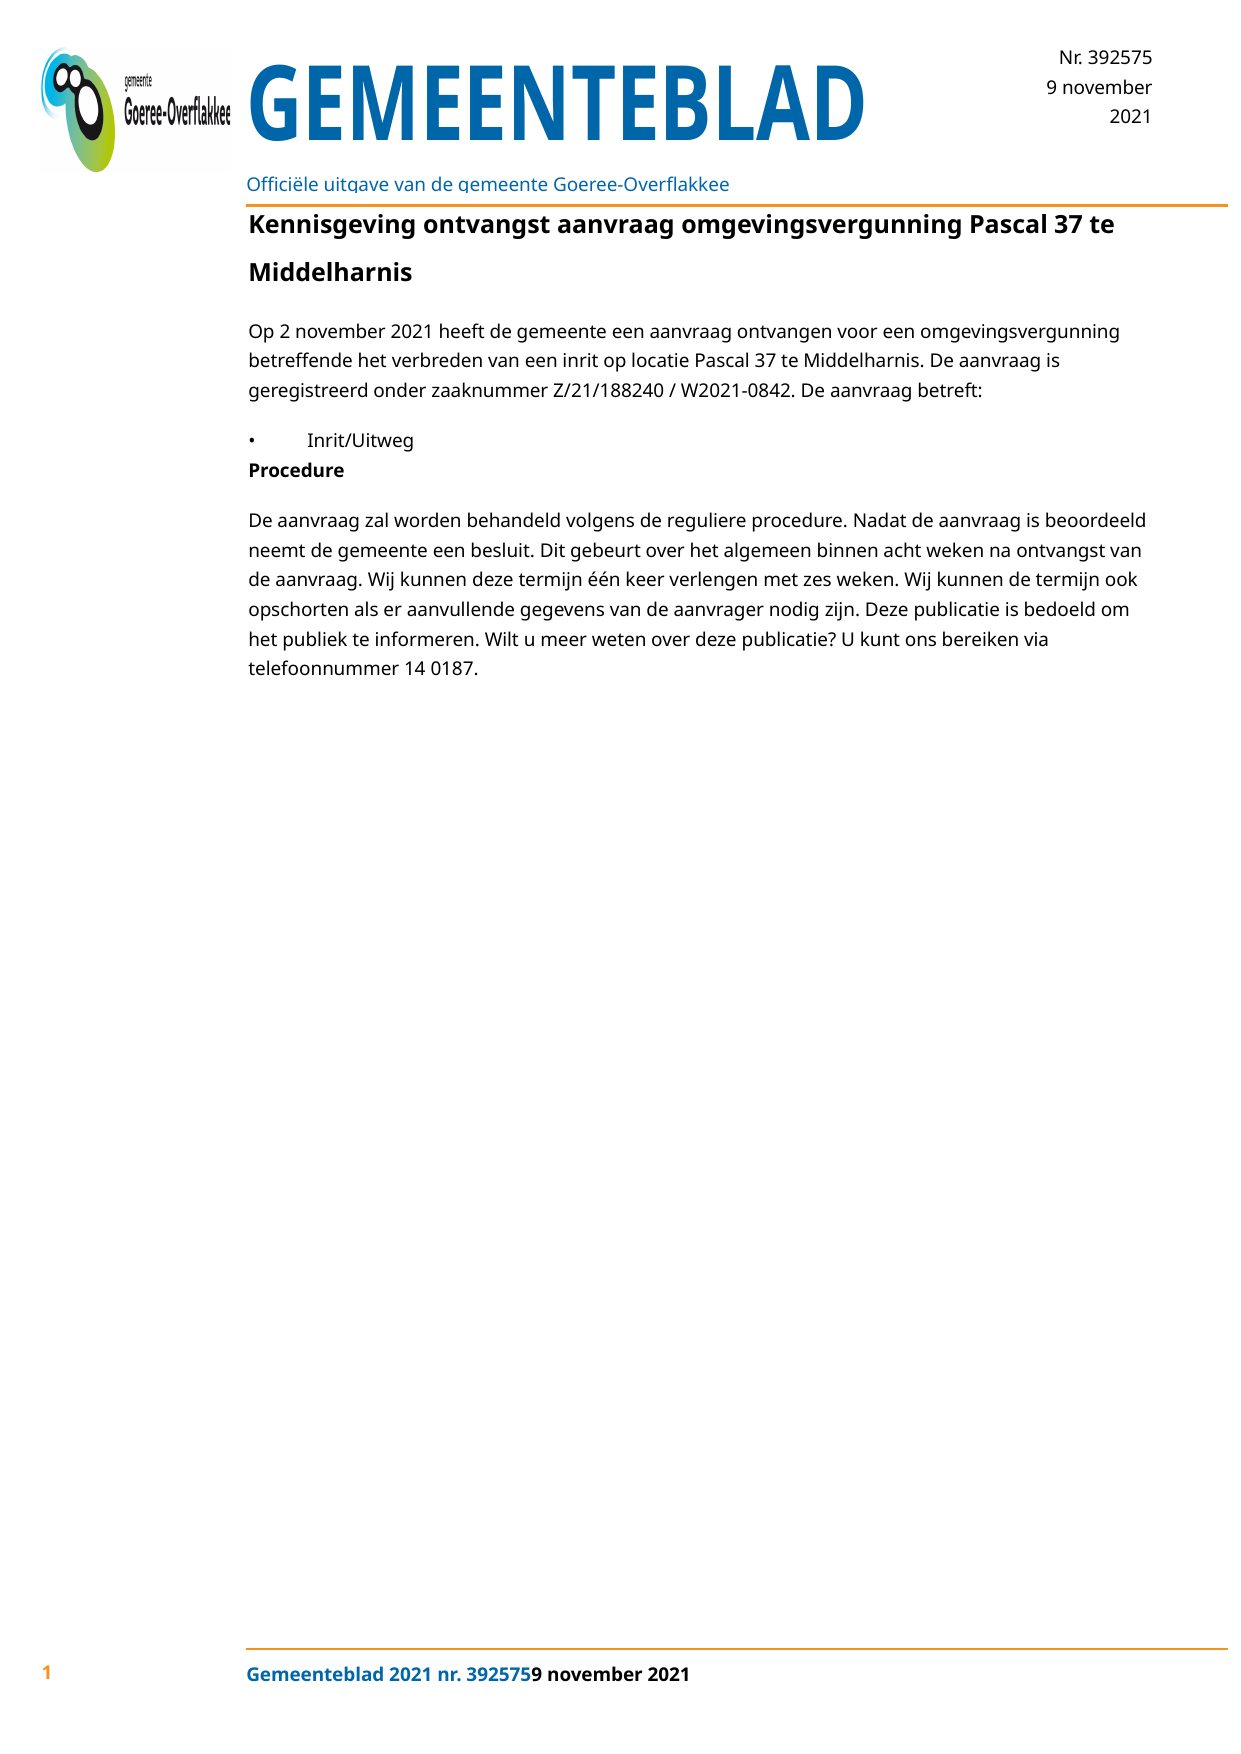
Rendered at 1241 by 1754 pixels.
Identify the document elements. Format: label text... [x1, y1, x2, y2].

text Procedure [248, 457, 1152, 483]
text De aanvraag zal worden behandeld volgens de reguliere procedure. Nadat de aanvraag is beoordeeld neemt de gemeente een besluit. Dit gebeurt over het algemeen binnen acht weken na ontvangst van de aanvraag. Wij kunnen deze termijn één keer verlengen met zes weken. Wij kunnen de termijn ook opschorten als er aanvullende gegevens van de aanvrager nodig zijn. Deze publicatie is bedoeld om het publiek te informeren. Wilt u meer weten over deze publicatie? U kunt ons bereiken via telefoonnummer 14 0187. [248, 507, 1152, 681]
picture [41, 47, 231, 172]
text Kennisgeving ontvangst aanvraag omgevingsvergunning Pascal 37 te Middelharnis [248, 207, 1152, 288]
list Inrit/Uitweg [248, 427, 1152, 453]
text Op 2 november 2021 heeft de gemeente een aanvraag ontvangen voor een omgevingsvergunning betreffende het verbreden van een inrit op locatie Pascal 37 te Middelharnis. De aanvraag is geregistreerd onder zaaknummer Z/21/188240 / W2021-0842. De aanvraag betreft: [248, 318, 1152, 403]
